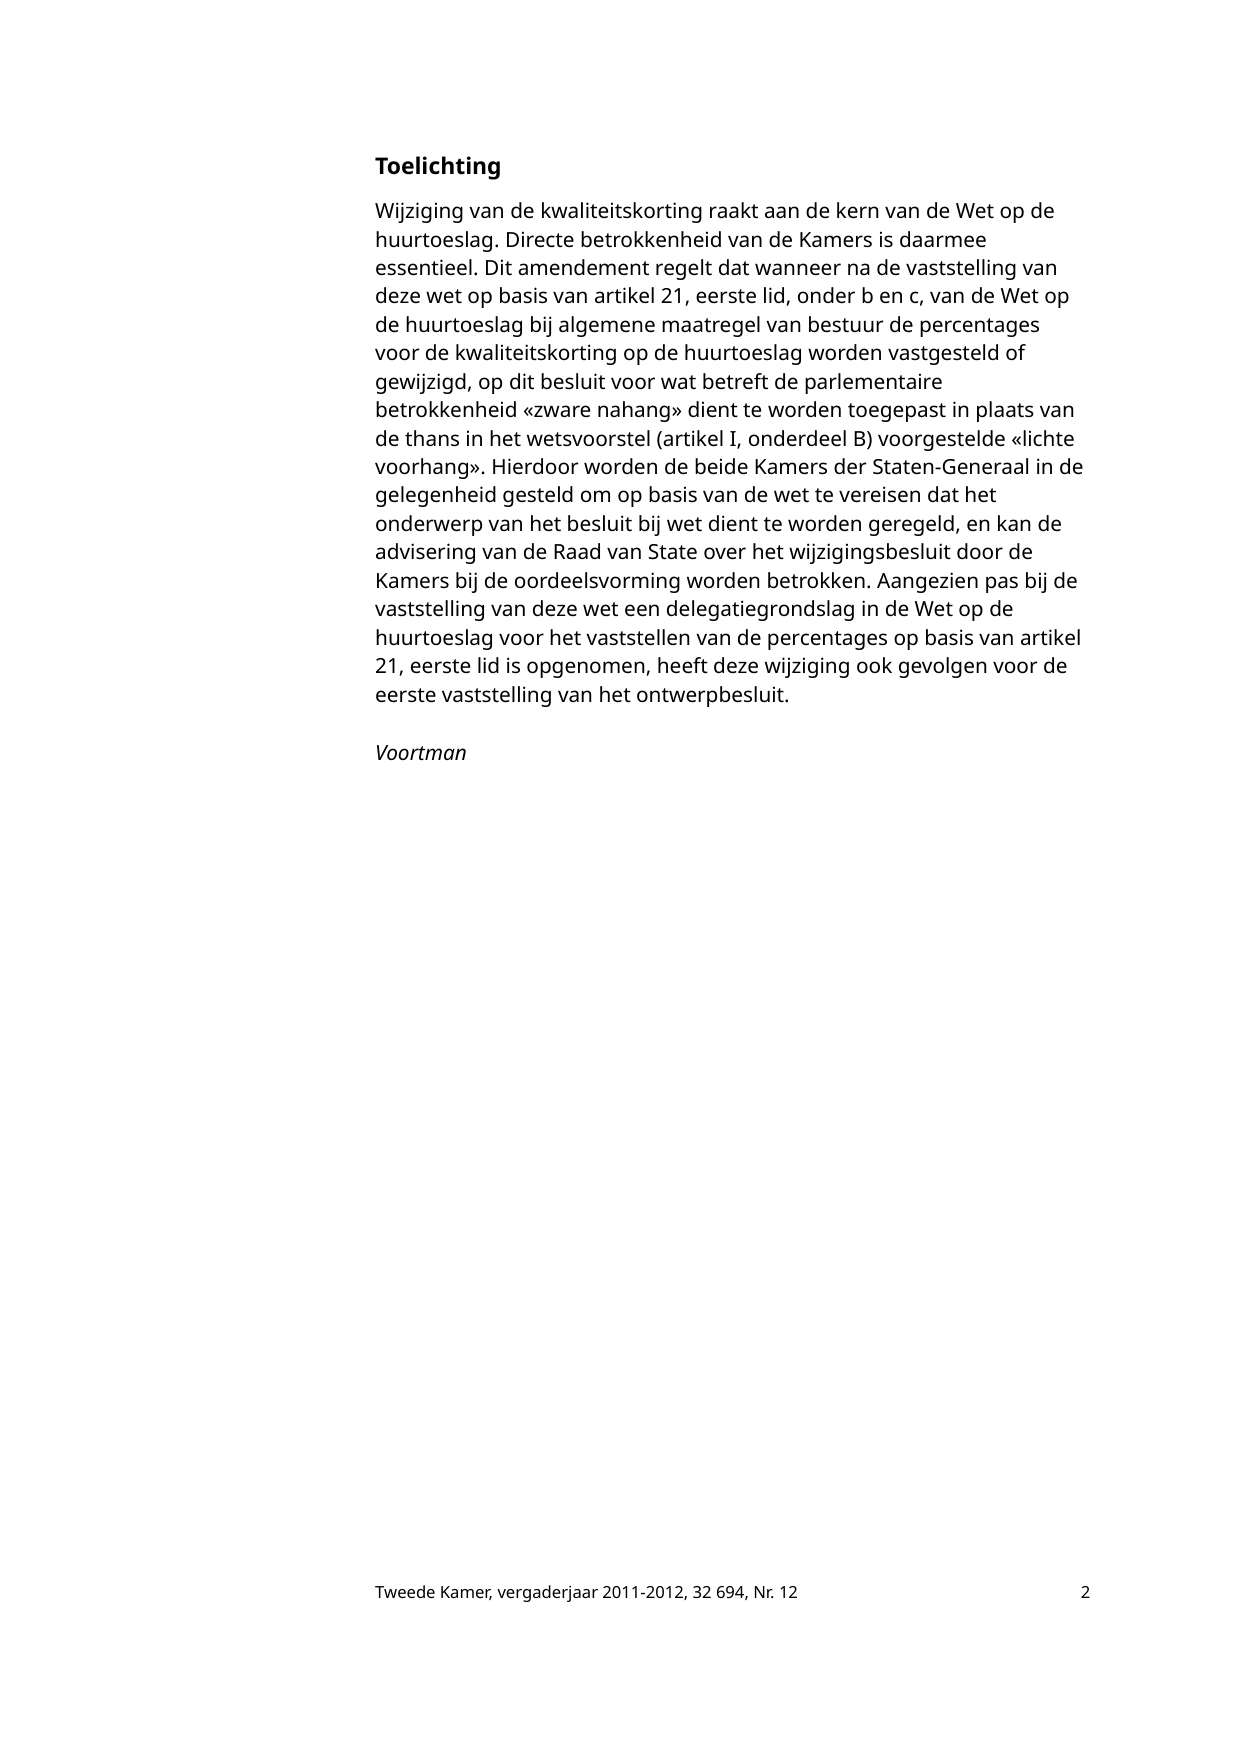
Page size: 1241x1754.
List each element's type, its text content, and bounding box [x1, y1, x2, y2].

subtitle Toelichting [375, 150, 1090, 181]
text Wijziging van de kwaliteitskorting raakt aan de kern van de Wet op de huurtoeslag. Directe betrokkenheid van de Kamers is daarmee essentieel. Dit amendement regelt dat wanneer na de vaststelling van deze wet op basis van artikel 21, eerste lid, onder b en c, van de Wet op de huurtoeslag bij algemene maatregel van bestuur de percentages voor de kwaliteitskorting op de huurtoeslag worden vastgesteld of gewijzigd, op dit besluit voor wat betreft de parlementaire betrokkenheid «zware nahang» dient te worden toegepast in plaats van de thans in het wetsvoorstel (artikel I, onderdeel B) voorgestelde «lichte voorhang». Hierdoor worden de beide Kamers der Staten-Generaal in de gelegenheid gesteld om op basis van de wet te vereisen dat het onderwerp van het besluit bij wet dient te worden geregeld, en kan de advisering van de Raad van State over het wijzigingsbesluit door de Kamers bij de oordeelsvorming worden betrokken. Aangezien pas bij de vaststelling van deze wet een delegatiegrondslag in de Wet op de huurtoeslag voor het vaststellen van de percentages op basis van artikel 21, eerste lid is opgenomen, heeft deze wijziging ook gevolgen voor de eerste vaststelling van het ontwerpbesluit. [375, 196, 1090, 708]
text Voortman [375, 738, 1090, 767]
